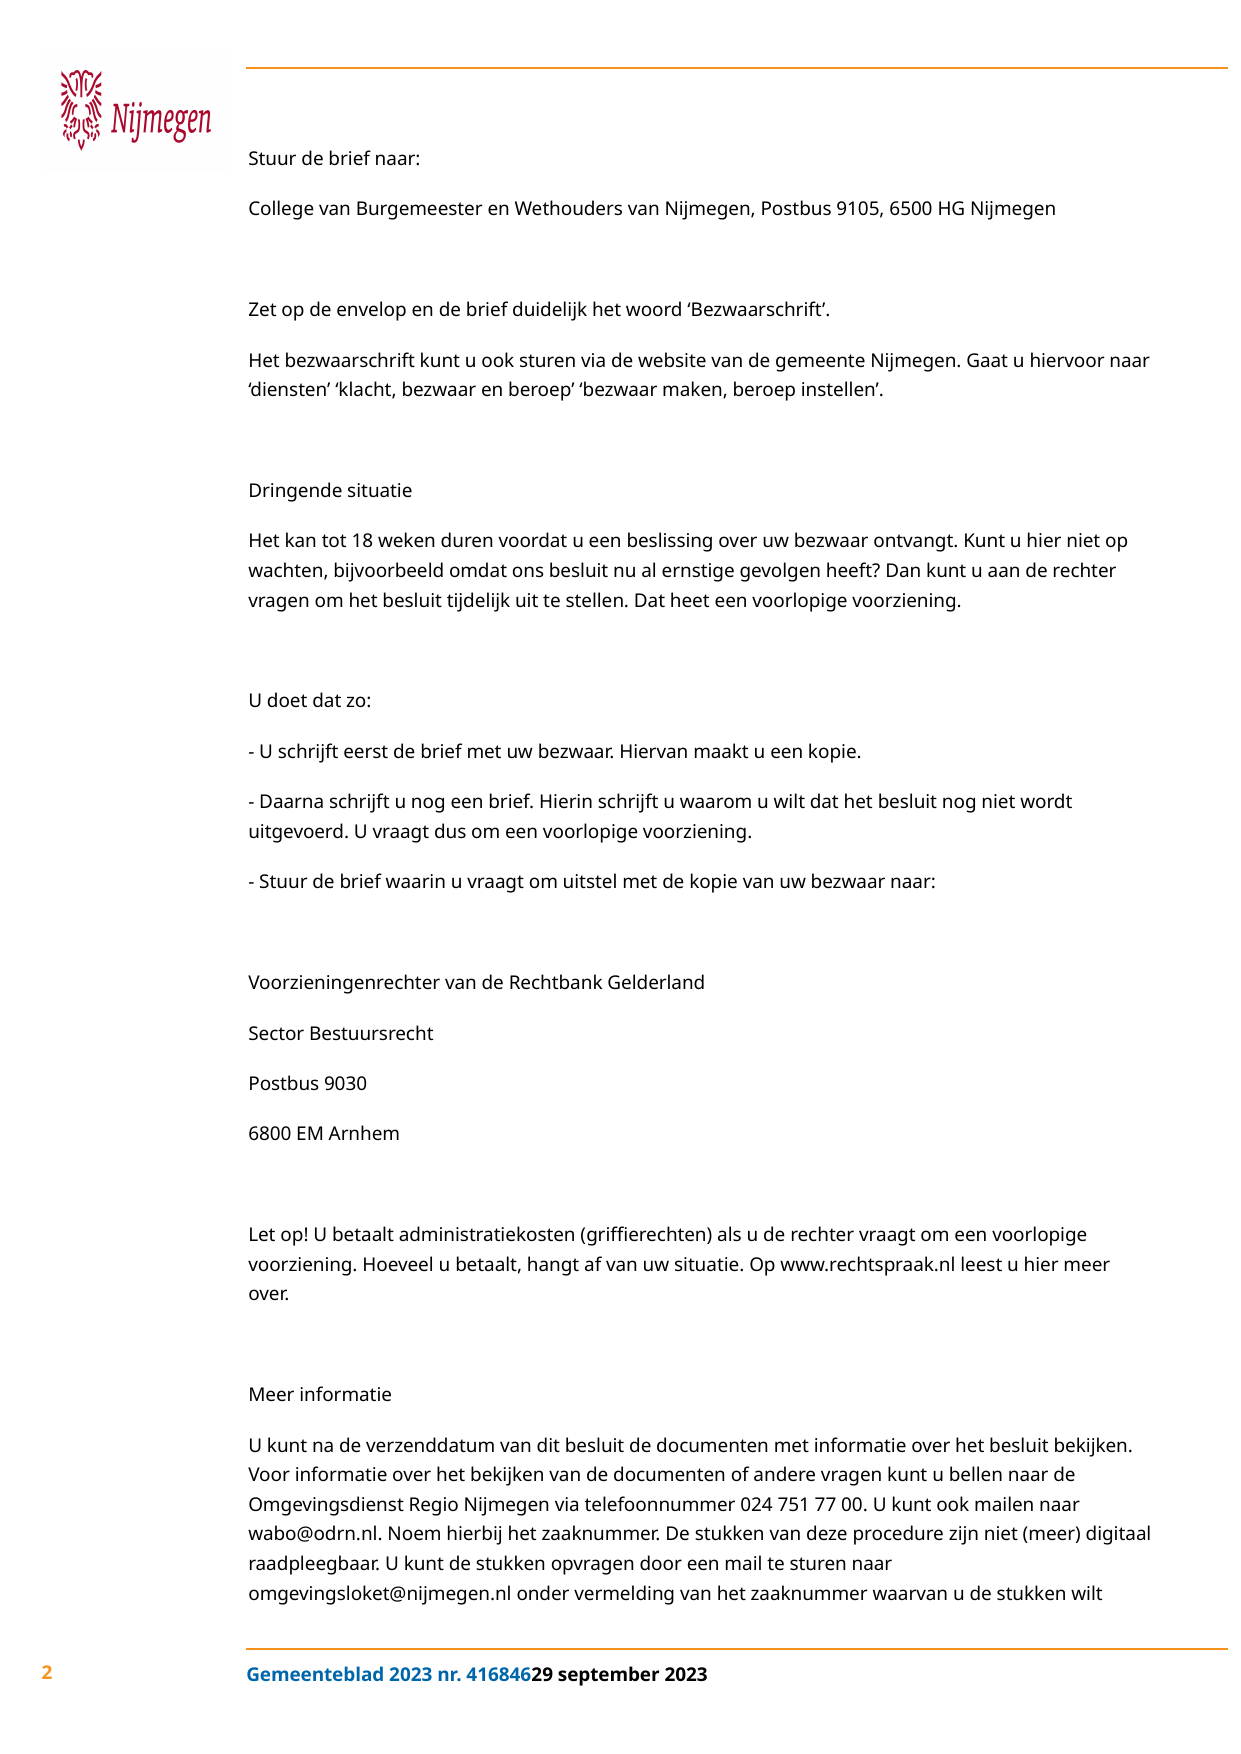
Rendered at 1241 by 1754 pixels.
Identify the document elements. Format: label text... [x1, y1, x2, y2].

picture [41, 47, 231, 172]
text Meer informatie [248, 1381, 1152, 1407]
text Stuur de brief naar: [248, 145, 1152, 171]
text U kunt na de verzenddatum van dit besluit de documenten met informatie over het besluit bekijken. Voor informatie over het bekijken van de documenten of andere vragen kunt u bellen naar de Omgevingsdienst Regio Nijmegen via telefoonnummer 024 751 77 00. U kunt ook mailen naar wabo@odrn.nl. Noem hierbij het zaaknummer. De stukken van deze procedure zijn niet (meer) digitaal raadpleegbaar. U kunt de stukken opvragen door een mail te sturen naar omgevingsloket@nijmegen.nl onder vermelding van het zaaknummer waarvan u de stukken wilt [248, 1432, 1152, 1606]
text - Daarna schrijft u nog een brief. Hierin schrijft u waarom u wilt dat het besluit nog niet wordt uitgevoerd. U vraagt dus om een voorlopige voorziening. [248, 788, 1152, 844]
text Voorzieningenrechter van de Rechtbank Gelderland [248, 969, 1152, 995]
text - Stuur de brief waarin u vraagt om uitstel met de kopie van uw bezwaar naar: [248, 868, 1152, 894]
text Het bezwaarschrift kunt u ook sturen via de website van de gemeente Nijmegen. Gaat u hiervoor naar ‘diensten’ ‘klacht, bezwaar en beroep’ ‘bezwaar maken, beroep instellen’. [248, 347, 1152, 402]
text 6800 EM Arnhem [248, 1121, 1152, 1146]
text College van Burgemeester en Wethouders van Nijmegen, Postbus 9105, 6500 HG Nijmegen [248, 196, 1152, 221]
text Sector Bestuursrecht [248, 1020, 1152, 1046]
text - U schrijft eerst de brief met uw bezwaar. Hiervan maakt u een kopie. [248, 738, 1152, 764]
text Het kan tot 18 weken duren voordat u een beslissing over uw bezwaar ontvangt. Kunt u hier niet op wachten, bijvoorbeeld omdat ons besluit nu al ernstige gevolgen heeft? Dan kunt u aan de rechter vragen om het besluit tijdelijk uit te stellen. Dat heet een voorlopige voorziening. [248, 528, 1152, 613]
text Zet op de envelop en de brief duidelijk het woord ‘Bezwaarschrift’. [248, 296, 1152, 322]
text Let op! U betaalt administratiekosten (griffierechten) als u de rechter vraagt om een voorlopige voorziening. Hoeveel u betaalt, hangt af van uw situatie. Op www.rechtspraak.nl leest u hier meer over. [248, 1221, 1152, 1306]
text Dringende situatie [248, 477, 1152, 503]
text Postbus 9030 [248, 1070, 1152, 1096]
text U doet dat zo: [248, 688, 1152, 713]
